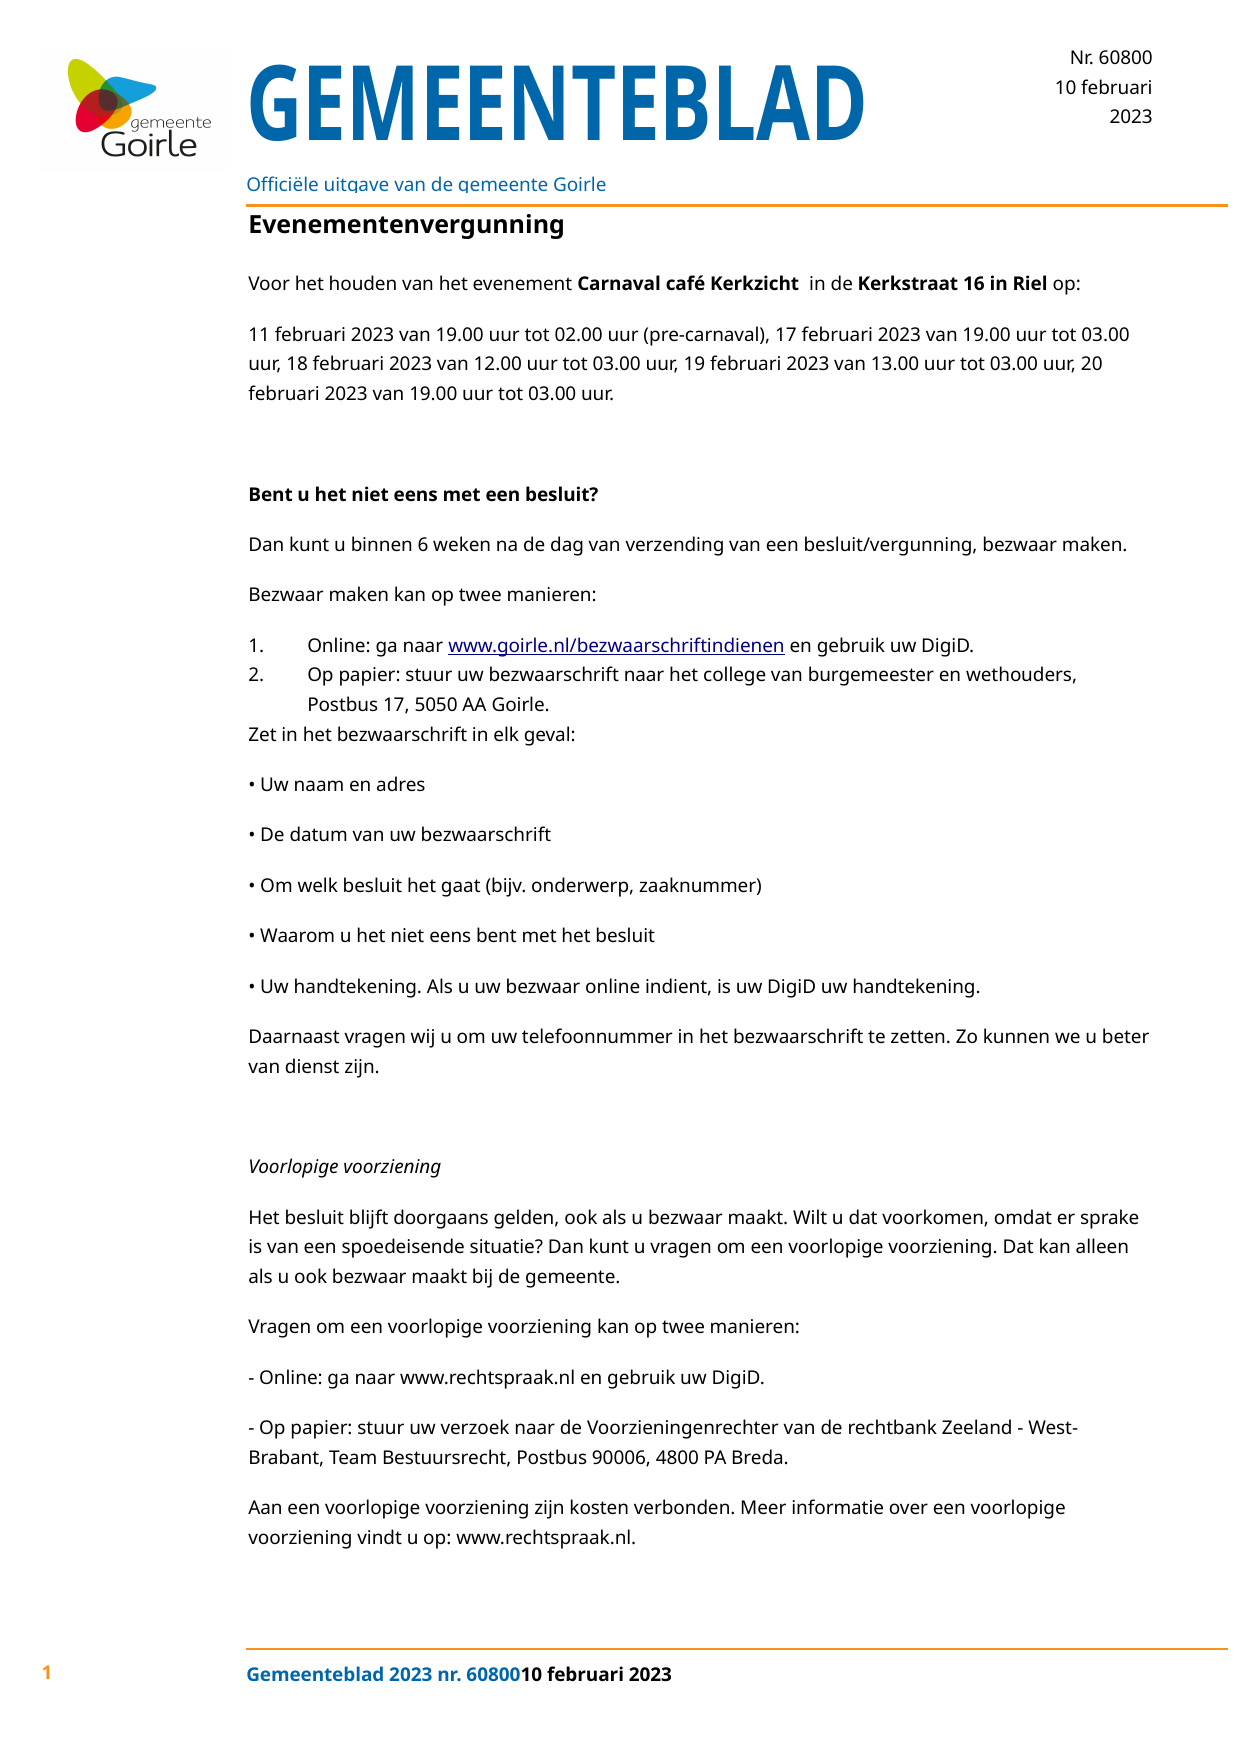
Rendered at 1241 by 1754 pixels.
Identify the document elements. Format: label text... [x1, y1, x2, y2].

text Vragen om een voorlopige voorziening kan op twee manieren: [248, 1314, 1152, 1339]
text Bezwaar maken kan op twee manieren: [248, 582, 1152, 607]
text • Waarom u het niet eens bent met het besluit [248, 922, 1152, 948]
text Voorlopige voorziening [248, 1154, 1152, 1179]
list Op papier: stuur uw bezwaarschrift naar het college van burgemeester en wethouders, Postbus 17, 5050 AA Goirle. [248, 662, 1152, 717]
text • Uw naam en adres [248, 771, 1152, 797]
text Zet in het bezwaarschrift in elk geval: [248, 721, 1152, 746]
text Voor het houden van het evenement Carnaval café Kerkzicht in de Kerkstraat 16 in Riel op: [248, 270, 1152, 296]
text • De datum van uw bezwaarschrift [248, 822, 1152, 847]
text Het besluit blijft doorgaans gelden, ook als u bezwaar maakt. Wilt u dat voorkomen, omdat er sprake is van een spoedeisende situatie? Dan kunt u vragen om een voorlopige voorziening. Dat kan alleen als u ook bezwaar maakt bij de gemeente. [248, 1204, 1152, 1289]
picture [41, 47, 231, 172]
text Bent u het niet eens met een besluit? [248, 481, 1152, 506]
text 11 februari 2023 van 19.00 uur tot 02.00 uur (pre-carnaval), 17 februari 2023 van 19.00 uur tot 03.00 uur, 18 februari 2023 van 12.00 uur tot 03.00 uur, 19 februari 2023 van 13.00 uur tot 03.00 uur, 20 februari 2023 van 19.00 uur tot 03.00 uur. [248, 321, 1152, 406]
text • Om welk besluit het gaat (bijv. onderwerp, zaaknummer) [248, 872, 1152, 898]
text Evenementenvergunning [248, 207, 1152, 241]
text Daarnaast vragen wij u om uw telefoonnummer in het bezwaarschrift te zetten. Zo kunnen we u beter van dienst zijn. [248, 1023, 1152, 1078]
text - Online: ga naar www.rechtspraak.nl en gebruik uw DigiD. [248, 1364, 1152, 1390]
text Aan een voorlopige voorziening zijn kosten verbonden. Meer informatie over een voorlopige voorziening vindt u op: www.rechtspraak.nl. [248, 1494, 1152, 1550]
list Online: ga naar www.goirle.nl/bezwaarschriftindienen en gebruik uw DigiD. [248, 632, 1152, 658]
text - Op papier: stuur uw verzoek naar de Voorzieningenrechter van de rechtbank Zeeland - West-Brabant, Team Bestuursrecht, Postbus 90006, 4800 PA Breda. [248, 1414, 1152, 1470]
text Dan kunt u binnen 6 weken na de dag van verzending van een besluit/vergunning, bezwaar maken. [248, 531, 1152, 557]
text • Uw handtekening. Als u uw bezwaar online indient, is uw DigiD uw handtekening. [248, 973, 1152, 998]
